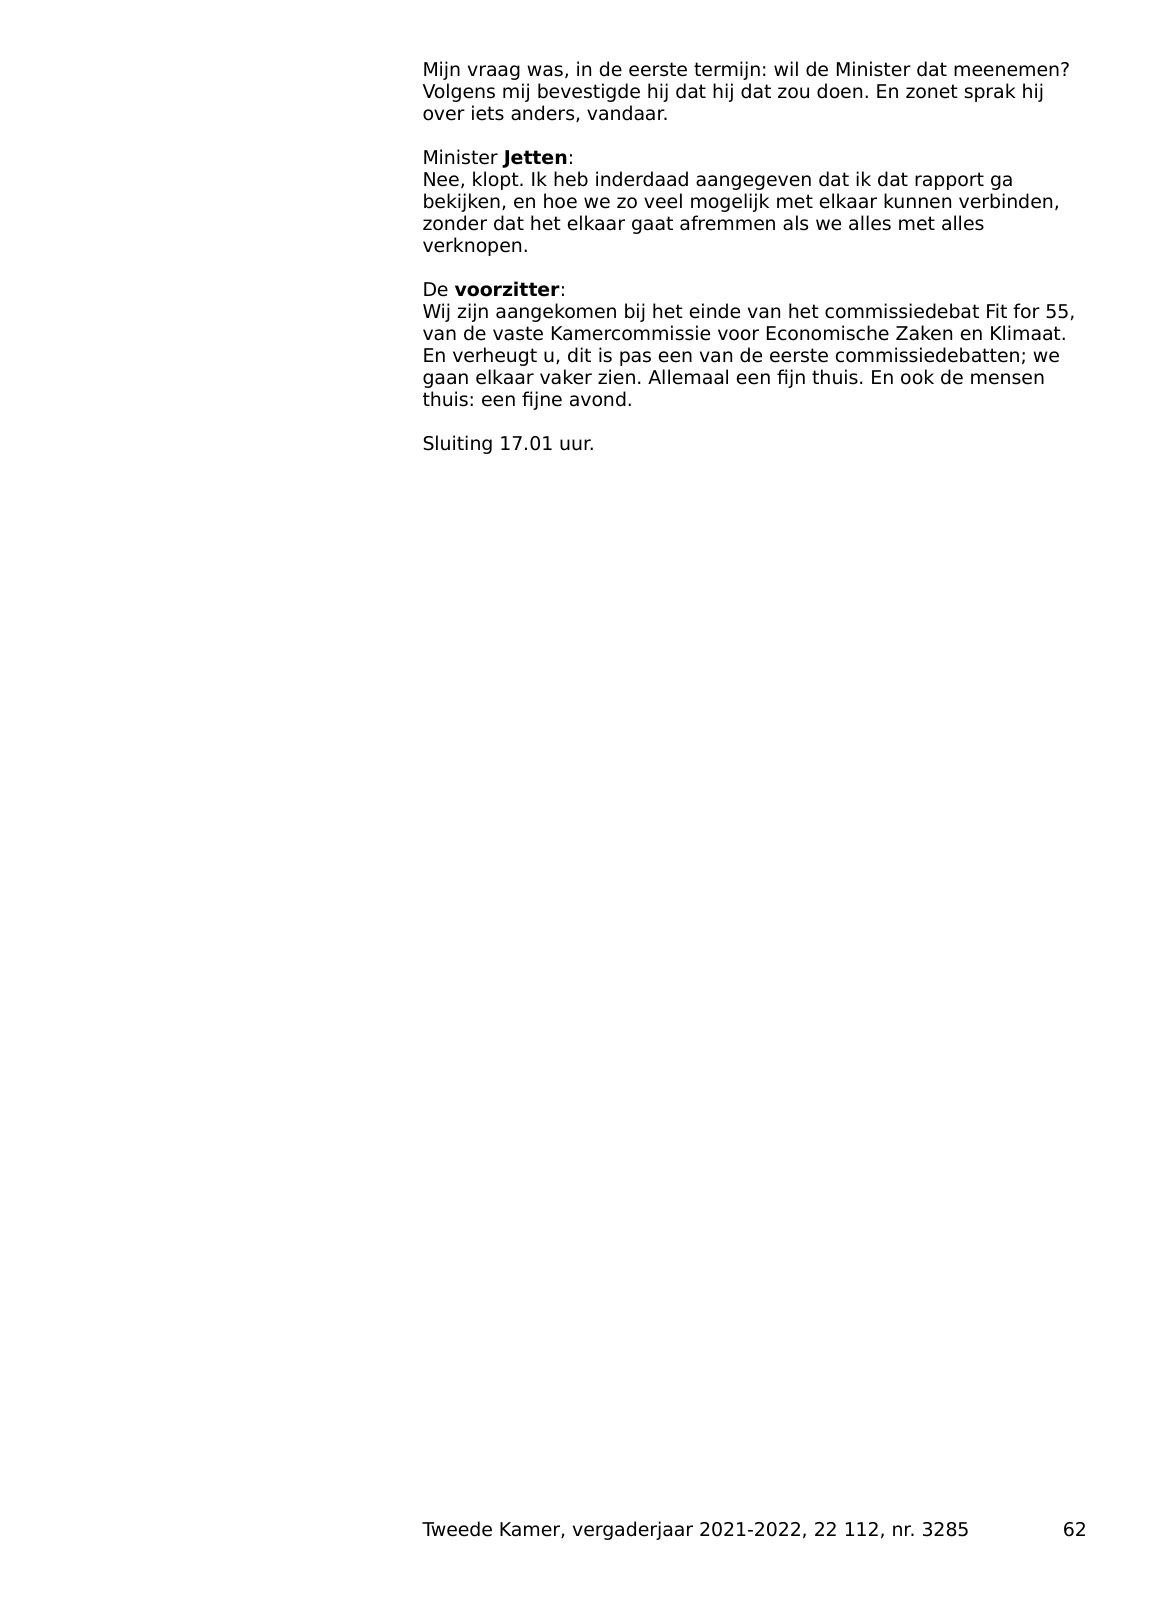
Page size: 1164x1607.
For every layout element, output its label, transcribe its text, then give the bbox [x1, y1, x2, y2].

text Mijn vraag was, in de eerste termijn: wil de Minister dat meenemen? Volgens mij bevestigde hij dat hij dat zou doen. En zonet sprak hij over iets anders, vandaar. [422, 59, 1087, 125]
text Sluiting 17.01 uur. [422, 433, 1087, 455]
text Nee, klopt. Ik heb inderdaad aangegeven dat ik dat rapport ga bekijken, en hoe we zo veel mogelijk met elkaar kunnen verbinden, zonder dat het elkaar gaat afremmen als we alles met alles verknopen. [422, 169, 1087, 257]
text Wij zijn aangekomen bij het einde van het commissiedebat Fit for 55, van de vaste Kamercommissie voor Economische Zaken en Klimaat. En verheugt u, dit is pas een van de eerste commissiedebatten; we gaan elkaar vaker zien. Allemaal een fijn thuis. En ook de mensen thuis: een fijne avond. [422, 301, 1087, 411]
text De voorzitter: [422, 279, 1087, 301]
text Minister Jetten: [422, 147, 1087, 169]
